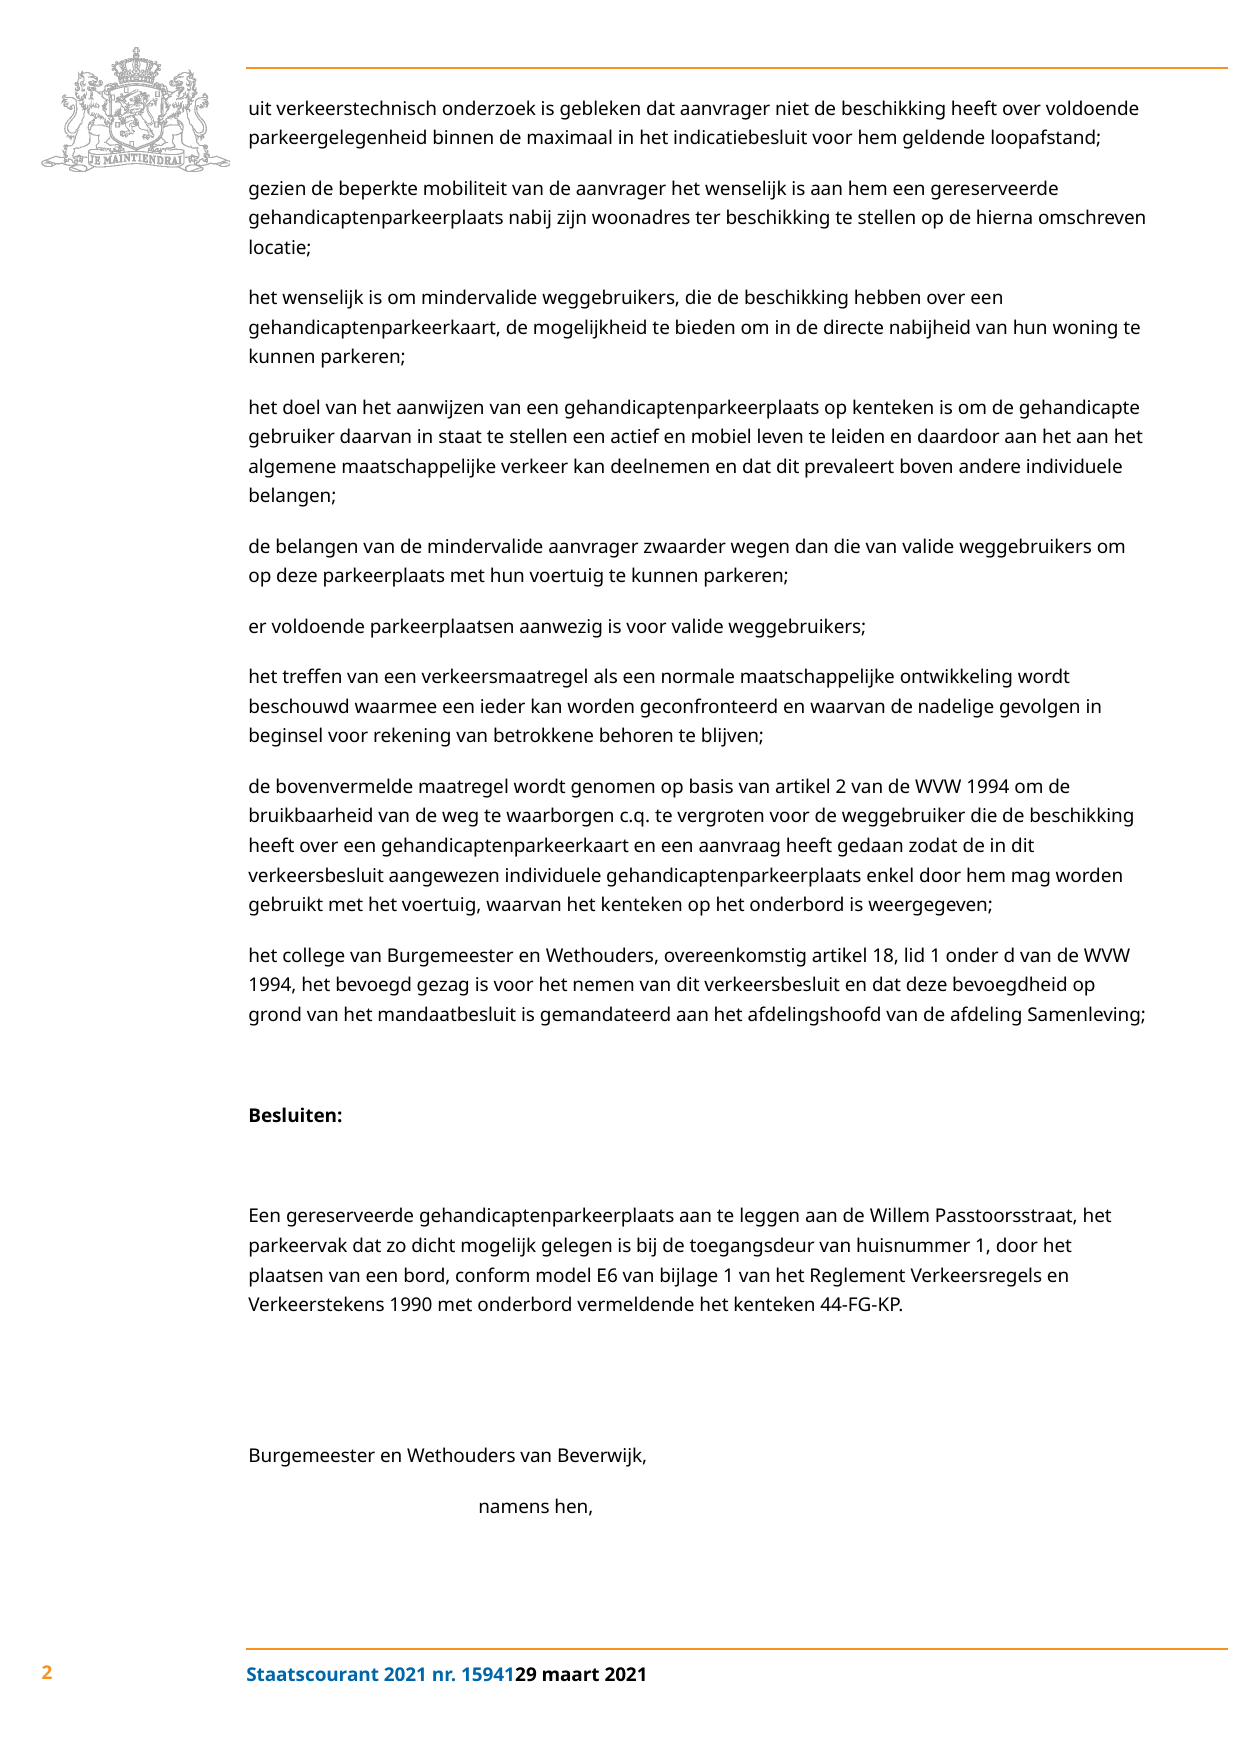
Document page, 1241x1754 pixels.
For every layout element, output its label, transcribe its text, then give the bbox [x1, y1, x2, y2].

text er voldoende parkeerplaatsen aanwezig is voor valide weggebruikers; [248, 613, 1152, 639]
text de bovenvermelde maatregel wordt genomen op basis van artikel 2 van de WVW 1994 om de bruikbaarheid van de weg te waarborgen c.q. te vergroten voor de weggebruiker die de beschikking heeft over een gehandicaptenparkeerkaart en een aanvraag heeft gedaan zodat de in dit verkeersbesluit aangewezen individuele gehandicaptenparkeerplaats enkel door hem mag worden gebruikt met het voertuig, waarvan het kenteken op het onderbord is weergegeven; [248, 773, 1152, 917]
picture [41, 47, 231, 172]
text Burgemeester en Wethouders van Beverwijk, [248, 1443, 1152, 1468]
text namens hen, [248, 1493, 1152, 1519]
text Besluiten: [248, 1102, 1152, 1128]
text Een gereserveerde gehandicaptenparkeerplaats aan te leggen aan de Willem Passtoorsstraat, het parkeervak dat zo dicht mogelijk gelegen is bij de toegangsdeur van huisnummer 1, door het plaatsen van een bord, conform model E6 van bijlage 1 van het Reglement Verkeersregels en Verkeerstekens 1990 met onderbord vermeldende het kenteken 44-FG-KP. [248, 1203, 1152, 1317]
text de belangen van de mindervalide aanvrager zwaarder wegen dan die van valide weggebruikers om op deze parkeerplaats met hun voertuig te kunnen parkeren; [248, 533, 1152, 588]
text het doel van het aanwijzen van een gehandicaptenparkeerplaats op kenteken is om de gehandicapte gebruiker daarvan in staat te stellen een actief en mobiel leven te leiden en daardoor aan het aan het algemene maatschappelijke verkeer kan deelnemen en dat dit prevaleert boven andere individuele belangen; [248, 394, 1152, 508]
text uit verkeerstechnisch onderzoek is gebleken dat aanvrager niet de beschikking heeft over voldoende parkeergelegenheid binnen de maximaal in het indicatiebesluit voor hem geldende loopafstand; [248, 95, 1152, 150]
text gezien de beperkte mobiliteit van de aanvrager het wenselijk is aan hem een gereserveerde gehandicaptenparkeerplaats nabij zijn woonadres ter beschikking te stellen op de hierna omschreven locatie; [248, 175, 1152, 260]
text het college van Burgemeester en Wethouders, overeenkomstig artikel 18, lid 1 onder d van de WVW 1994, het bevoegd gezag is voor het nemen van dit verkeersbesluit en dat deze bevoegdheid op grond van het mandaatbesluit is gemandateerd aan het afdelingshoofd van de afdeling Samenleving; [248, 942, 1152, 1027]
text het treffen van een verkeersmaatregel als een normale maatschappelijke ontwikkeling wordt beschouwd waarmee een ieder kan worden geconfronteerd en waarvan de nadelige gevolgen in beginsel voor rekening van betrokkene behoren te blijven; [248, 663, 1152, 748]
text het wenselijk is om mindervalide weggebruikers, die de beschikking hebben over een gehandicaptenparkeerkaart, de mogelijkheid te bieden om in de directe nabijheid van hun woning te kunnen parkeren; [248, 284, 1152, 369]
